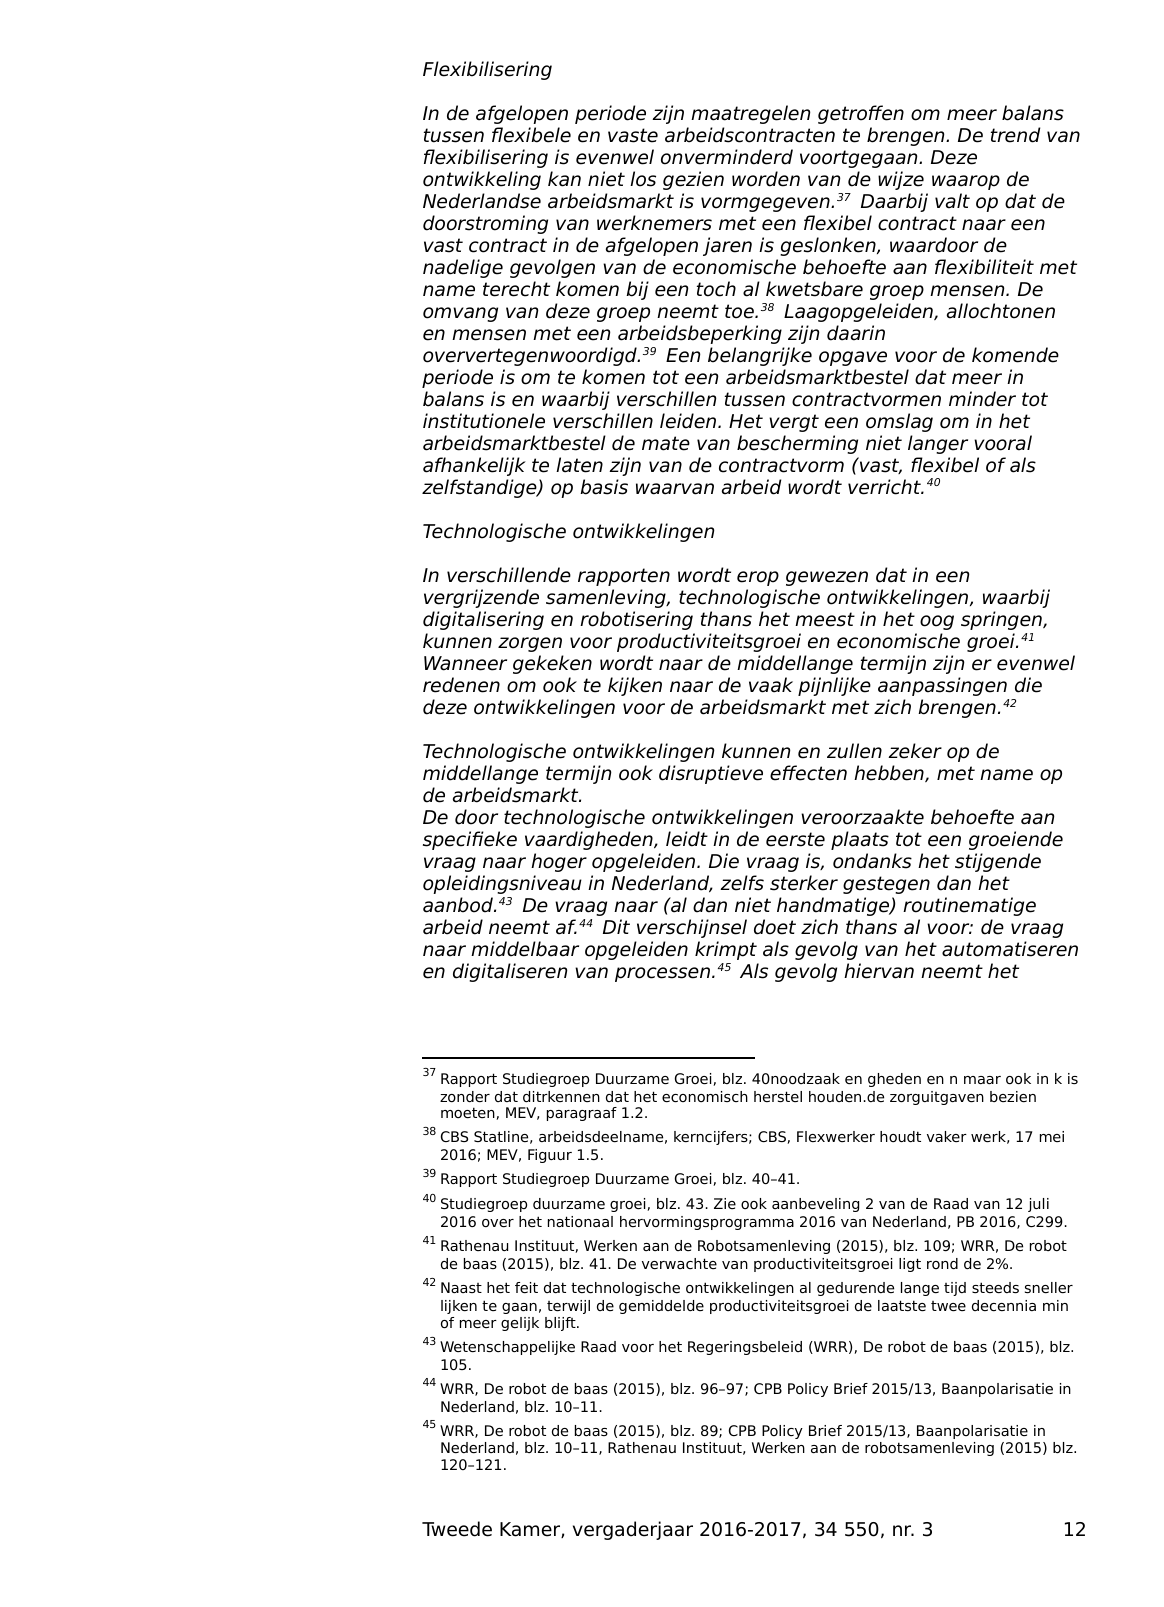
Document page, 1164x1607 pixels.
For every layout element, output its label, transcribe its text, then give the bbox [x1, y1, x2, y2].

subtitle Technologische ontwikkelingen [422, 521, 1087, 543]
text Rapport Studiegroep Duurzame Groei, blz. 40noodzaak en gheden en n maar ook in k is zonder dat ditrkennen dat het economisch herstel houden.de zorguitgaven bezien moeten, MEV, paragraaf 1.2. [422, 1067, 1087, 1122]
text WRR, De robot de baas (2015), blz. 89; CPB Policy Brief 2015/13, Baanpolarisatie in Nederland, blz. 10–11, Rathenau Instituut, Werken aan de robotsamenleving (2015) blz. 120–121. [422, 1418, 1087, 1474]
text Studiegroep duurzame groei, blz. 43. Zie ook aanbeveling 2 van de Raad van 12 juli 2016 over het nationaal hervormingsprogramma 2016 van Nederland, PB 2016, C299. [422, 1192, 1087, 1231]
text Technologische ontwikkelingen kunnen en zullen zeker op de middellange termijn ook disruptieve effecten hebben, met name op de arbeidsmarkt. [422, 741, 1087, 807]
text De door technologische ontwikkelingen veroorzaakte behoefte aan specifieke vaardigheden, leidt in de eerste plaats tot een groeiende vraag naar hoger opgeleiden. Die vraag is, ondanks het stijgende opleidingsniveau in Nederland, zelfs sterker gestegen dan het aanbod. De vraag naar (al dan niet handmatige) routinematige arbeid neemt af. Dit verschijnsel doet zich thans al voor: de vraag naar middelbaar opgeleiden krimpt als gevolg van het automatiseren en digitaliseren van processen. Als gevolg hiervan neemt het [422, 807, 1087, 983]
subtitle Flexibilisering [422, 59, 1087, 81]
text Wetenschappelijke Raad voor het Regeringsbeleid (WRR), De robot de baas (2015), blz. 105. [422, 1335, 1087, 1374]
text Naast het feit dat technologische ontwikkelingen al gedurende lange tijd steeds sneller lijken te gaan, terwijl de gemiddelde productiviteitsgroei de laatste twee decennia min of meer gelijk blijft. [422, 1276, 1087, 1332]
text In de afgelopen periode zijn maatregelen getroffen om meer balans tussen flexibele en vaste arbeidscontracten te brengen. De trend van flexibilisering is evenwel onverminderd voortgegaan. Deze ontwikkeling kan niet los gezien worden van de wijze waarop de Nederlandse arbeidsmarkt is vormgegeven. Daarbij valt op dat de doorstroming van werknemers met een flexibel contract naar een vast contract in de afgelopen jaren is geslonken, waardoor de nadelige gevolgen van de economische behoefte aan flexibiliteit met name terecht komen bij een toch al kwetsbare groep mensen. De omvang van deze groep neemt toe. Laagopgeleiden, allochtonen en mensen met een arbeidsbeperking zijn daarin oververtegenwoordigd. Een belangrijke opgave voor de komende periode is om te komen tot een arbeidsmarktbestel dat meer in balans is en waarbij verschillen tussen contractvormen minder tot institutionele verschillen leiden. Het vergt een omslag om in het arbeidsmarktbestel de mate van bescherming niet langer vooral afhankelijk te laten zijn van de contractvorm (vast, flexibel of als zelfstandige) op basis waarvan arbeid wordt verricht. [422, 103, 1087, 499]
text Rapport Studiegroep Duurzame Groei, blz. 40–41. [422, 1167, 1087, 1189]
text WRR, De robot de baas (2015), blz. 96–97; CPB Policy Brief 2015/13, Baanpolarisatie in Nederland, blz. 10–11. [422, 1377, 1087, 1416]
text In verschillende rapporten wordt erop gewezen dat in een vergrijzende samenleving, technologische ontwikkelingen, waarbij digitalisering en robotisering thans het meest in het oog springen, kunnen zorgen voor productiviteitsgroei en economische groei. Wanneer gekeken wordt naar de middellange termijn zijn er evenwel redenen om ook te kijken naar de vaak pijnlijke aanpassingen die deze ontwikkelingen voor de arbeidsmarkt met zich brengen. [422, 565, 1087, 719]
text Rathenau Instituut, Werken aan de Robotsamenleving (2015), blz. 109; WRR, De robot de baas (2015), blz. 41. De verwachte van productiviteitsgroei ligt rond de 2%. [422, 1234, 1087, 1273]
text CBS Statline, arbeidsdeelname, kerncijfers; CBS, Flexwerker houdt vaker werk, 17 mei 2016; MEV, Figuur 1.5. [422, 1125, 1087, 1164]
